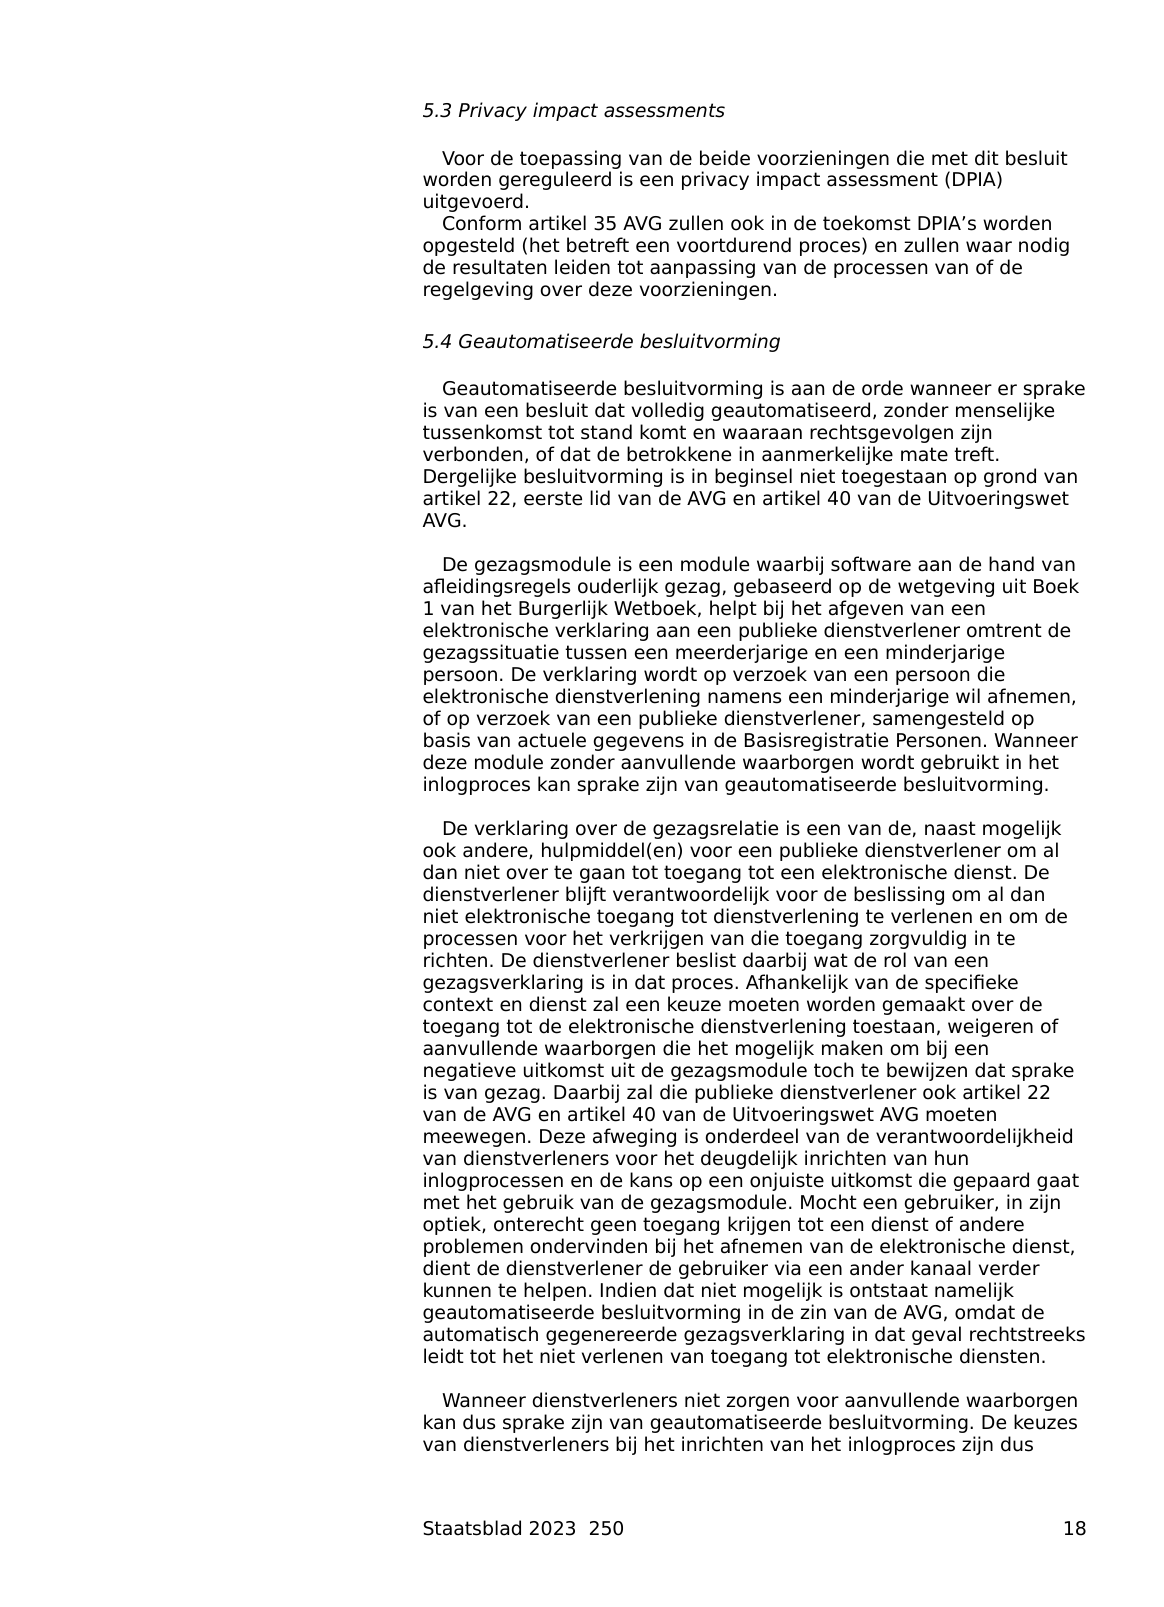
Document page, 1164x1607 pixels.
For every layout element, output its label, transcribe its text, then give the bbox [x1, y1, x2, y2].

subtitle 5.3 Privacy impact assessments [422, 100, 1087, 122]
text Geautomatiseerde besluitvorming is aan de orde wanneer er sprake is van een besluit dat volledig geautomatiseerd, zonder menselijke tussenkomst tot stand komt en waaraan rechtsgevolgen zijn verbonden, of dat de betrokkene in aanmerkelijke mate treft. Dergelijke besluitvorming is in beginsel niet toegestaan op grond van artikel 22, eerste lid van de AVG en artikel 40 van de Uitvoeringswet AVG. [422, 378, 1087, 532]
text De verklaring over de gezagsrelatie is een van de, naast mogelijk ook andere, hulpmiddel(en) voor een publieke dienstverlener om al dan niet over te gaan tot toegang tot een elektronische dienst. De dienstverlener blijft verantwoordelijk voor de beslissing om al dan niet elektronische toegang tot dienstverlening te verlenen en om de processen voor het verkrijgen van die toegang zorgvuldig in te richten. De dienstverlener beslist daarbij wat de rol van een gezagsverklaring is in dat proces. Afhankelijk van de specifieke context en dienst zal een keuze moeten worden gemaakt over de toegang tot de elektronische dienstverlening toestaan, weigeren of aanvullende waarborgen die het mogelijk maken om bij een negatieve uitkomst uit de gezagsmodule toch te bewijzen dat sprake is van gezag. Daarbij zal die publieke dienstverlener ook artikel 22 van de AVG en artikel 40 van de Uitvoeringswet AVG moeten meewegen. Deze afweging is onderdeel van de verantwoordelijkheid van dienstverleners voor het deugdelijk inrichten van hun inlogprocessen en de kans op een onjuiste uitkomst die gepaard gaat met het gebruik van de gezagsmodule. Mocht een gebruiker, in zijn optiek, onterecht geen toegang krijgen tot een dienst of andere problemen ondervinden bij het afnemen van de elektronische dienst, dient de dienstverlener de gebruiker via een ander kanaal verder kunnen te helpen. Indien dat niet mogelijk is ontstaat namelijk geautomatiseerde besluitvorming in de zin van de AVG, omdat de automatisch gegenereerde gezagsverklaring in dat geval rechtstreeks leidt tot het niet verlenen van toegang tot elektronische diensten. [422, 818, 1087, 1368]
subtitle 5.4 Geautomatiseerde besluitvorming [422, 331, 1087, 353]
text Wanneer dienstverleners niet zorgen voor aanvullende waarborgen kan dus sprake zijn van geautomatiseerde besluitvorming. De keuzes van dienstverleners bij het inrichten van het inlogproces zijn dus [422, 1390, 1087, 1456]
text Voor de toepassing van de beide voorzieningen die met dit besluit worden gereguleerd is een privacy impact assessment (DPIA) uitgevoerd. [422, 147, 1087, 213]
text De gezagsmodule is een module waarbij software aan de hand van afleidingsregels ouderlijk gezag, gebaseerd op de wetgeving uit Boek 1 van het Burgerlijk Wetboek, helpt bij het afgeven van een elektronische verklaring aan een publieke dienstverlener omtrent de gezagssituatie tussen een meerderjarige en een minderjarige persoon. De verklaring wordt op verzoek van een persoon die elektronische dienstverlening namens een minderjarige wil afnemen, of op verzoek van een publieke dienstverlener, samengesteld op basis van actuele gegevens in de Basisregistratie Personen. Wanneer deze module zonder aanvullende waarborgen wordt gebruikt in het inlogproces kan sprake zijn van geautomatiseerde besluitvorming. [422, 554, 1087, 796]
text Conform artikel 35 AVG zullen ook in de toekomst DPIA’s worden opgesteld (het betreft een voortdurend proces) en zullen waar nodig de resultaten leiden tot aanpassing van de processen van of de regelgeving over deze voorzieningen. [422, 213, 1087, 301]
